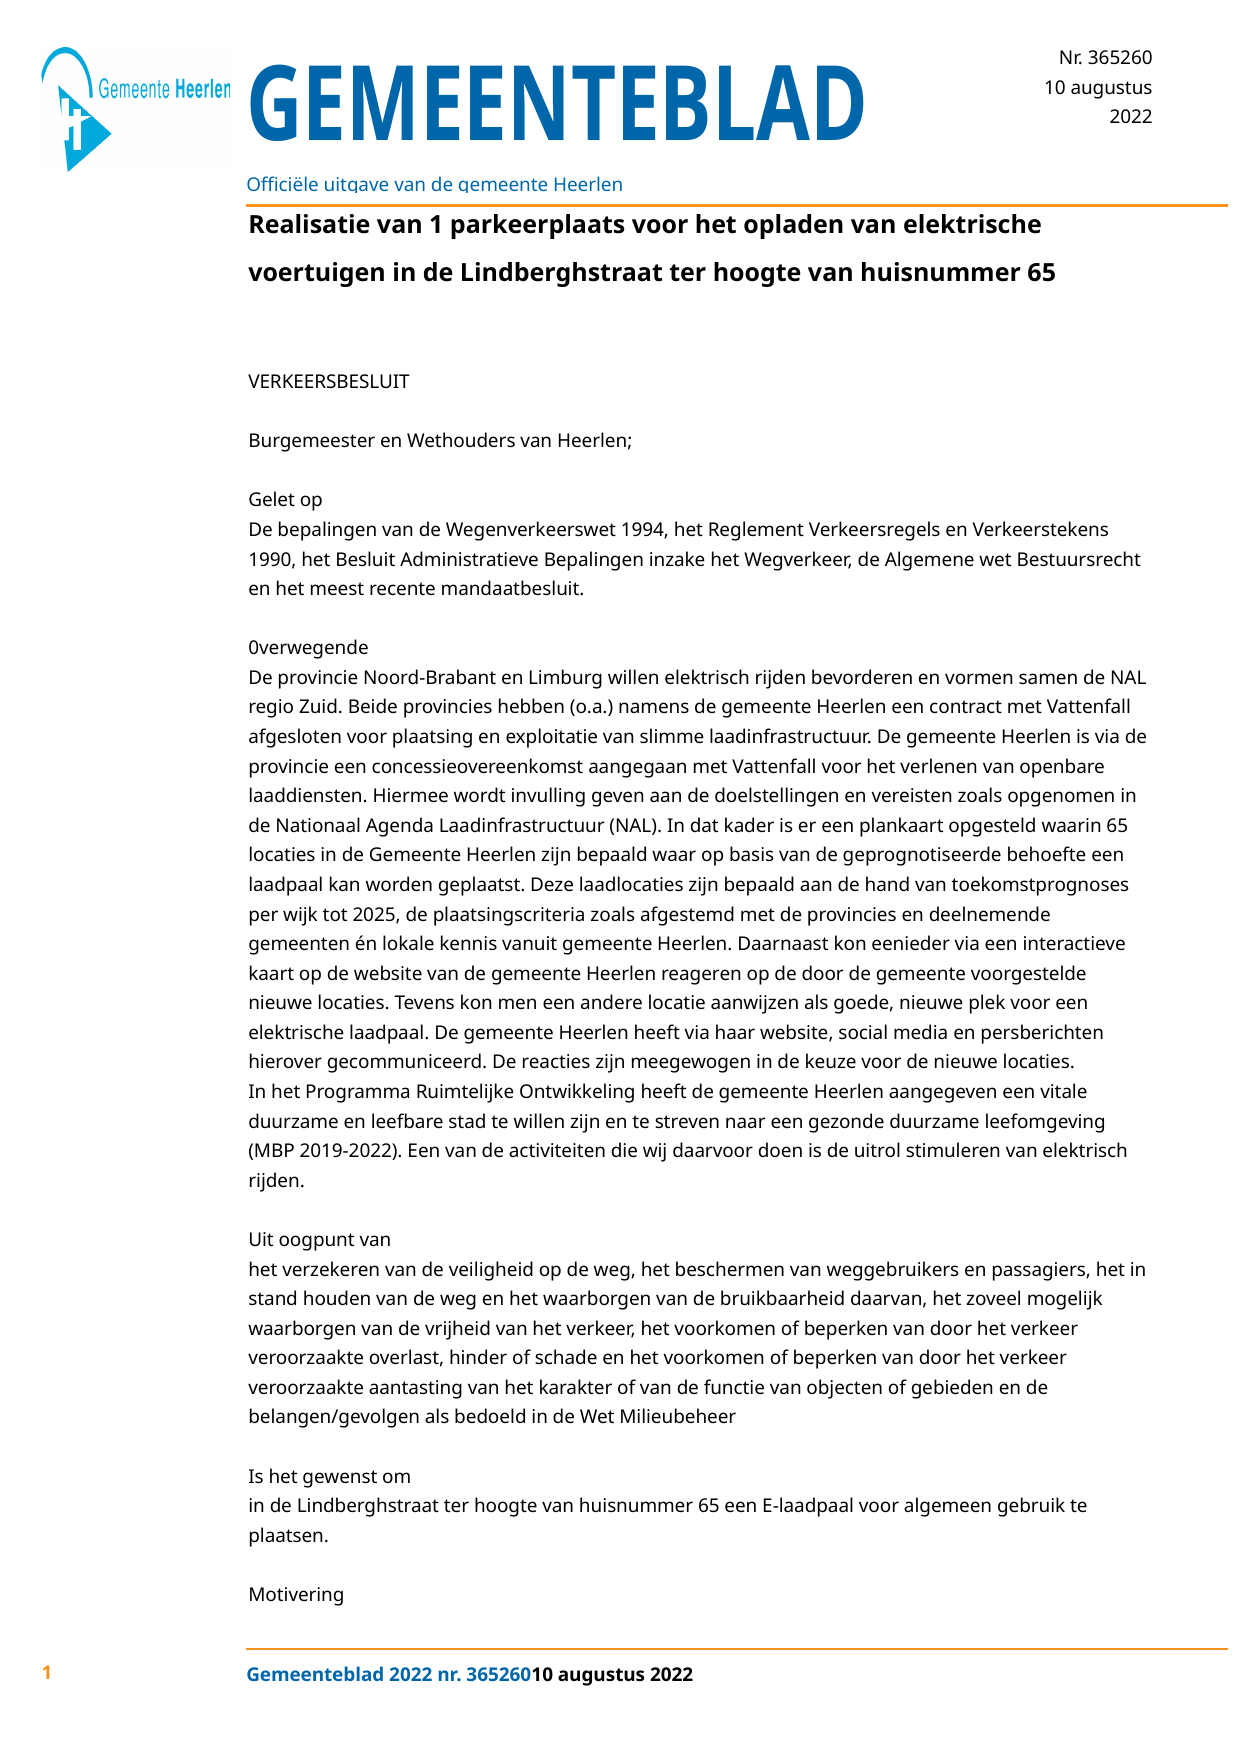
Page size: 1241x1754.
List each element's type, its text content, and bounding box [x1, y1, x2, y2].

text De bepalingen van de Wegenverkeerswet 1994, het Reglement Verkeersregels en Verkeerstekens 1990, het Besluit Administratieve Bepalingen inzake het Wegverkeer, de Algemene wet Bestuursrecht en het meest recente mandaatbesluit. [248, 516, 1152, 601]
text Gelet op [248, 487, 1152, 512]
text VERKEERSBESLUIT [248, 368, 1152, 394]
picture [41, 47, 231, 172]
text het verzekeren van de veiligheid op de weg, het beschermen van weggebruikers en passagiers, het in stand houden van de weg en het waarborgen van de bruikbaarheid daarvan, het zoveel mogelijk waarborgen van de vrijheid van het verkeer, het voorkomen of beperken van door het verkeer veroorzaakte overlast, hinder of schade en het voorkomen of beperken van door het verkeer veroorzaakte aantasting van het karakter of van de functie van objecten of gebieden en de belangen/gevolgen als bedoeld in de Wet Milieubeheer [248, 1256, 1152, 1429]
text Burgemeester en Wethouders van Heerlen; [248, 427, 1152, 453]
text In het Programma Ruimtelijke Ontwikkeling heeft de gemeente Heerlen aangegeven een vitale duurzame en leefbare stad te willen zijn en te streven naar een gezonde duurzame leefomgeving (MBP 2019-2022). Een van de activiteiten die wij daarvoor doen is de uitrol stimuleren van elektrisch rijden. [248, 1078, 1152, 1193]
picture [41, 47, 59, 70]
text De provincie Noord-Brabant en Limburg willen elektrisch rijden bevorderen en vormen samen de NAL regio Zuid. Beide provincies hebben (o.a.) namens de gemeente Heerlen een contract met Vattenfall afgesloten voor plaatsing en exploitatie van slimme laadinfrastructuur. De gemeente Heerlen is via de provincie een concessieovereenkomst aangegaan met Vattenfall voor het verlenen van openbare laaddiensten. Hiermee wordt invulling geven aan de doelstellingen en vereisten zoals opgenomen in de Nationaal Agenda Laadinfrastructuur (NAL). In dat kader is er een plankaart opgesteld waarin 65 locaties in de Gemeente Heerlen zijn bepaald waar op basis van de geprognotiseerde behoefte een laadpaal kan worden geplaatst. Deze laadlocaties zijn bepaald aan de hand van toekomstprognoses per wijk tot 2025, de plaatsingscriteria zoals afgestemd met de provincies en deelnemende gemeenten én lokale kennis vanuit gemeente Heerlen. Daarnaast kon eenieder via een interactieve kaart op de website van de gemeente Heerlen reageren op de door de gemeente voorgestelde nieuwe locaties. Tevens kon men een andere locatie aanwijzen als goede, nieuwe plek voor een elektrische laadpaal. De gemeente Heerlen heeft via haar website, social media en persberichten hierover gecommuniceerd. De reacties zijn meegewogen in de keuze voor de nieuwe locaties. [248, 664, 1152, 1074]
text Motivering [248, 1581, 1152, 1607]
text Realisatie van 1 parkeerplaats voor het opladen van elektrische voertuigen in de Lindberghstraat ter hoogte van huisnummer 65 [248, 207, 1152, 288]
text in de Lindberghstraat ter hoogte van huisnummer 65 een E-laadpaal voor algemeen gebruik te plaatsen. [248, 1492, 1152, 1548]
text Uit oogpunt van [248, 1226, 1152, 1252]
text 0verwegende [248, 634, 1152, 660]
text Is het gewenst om [248, 1463, 1152, 1488]
